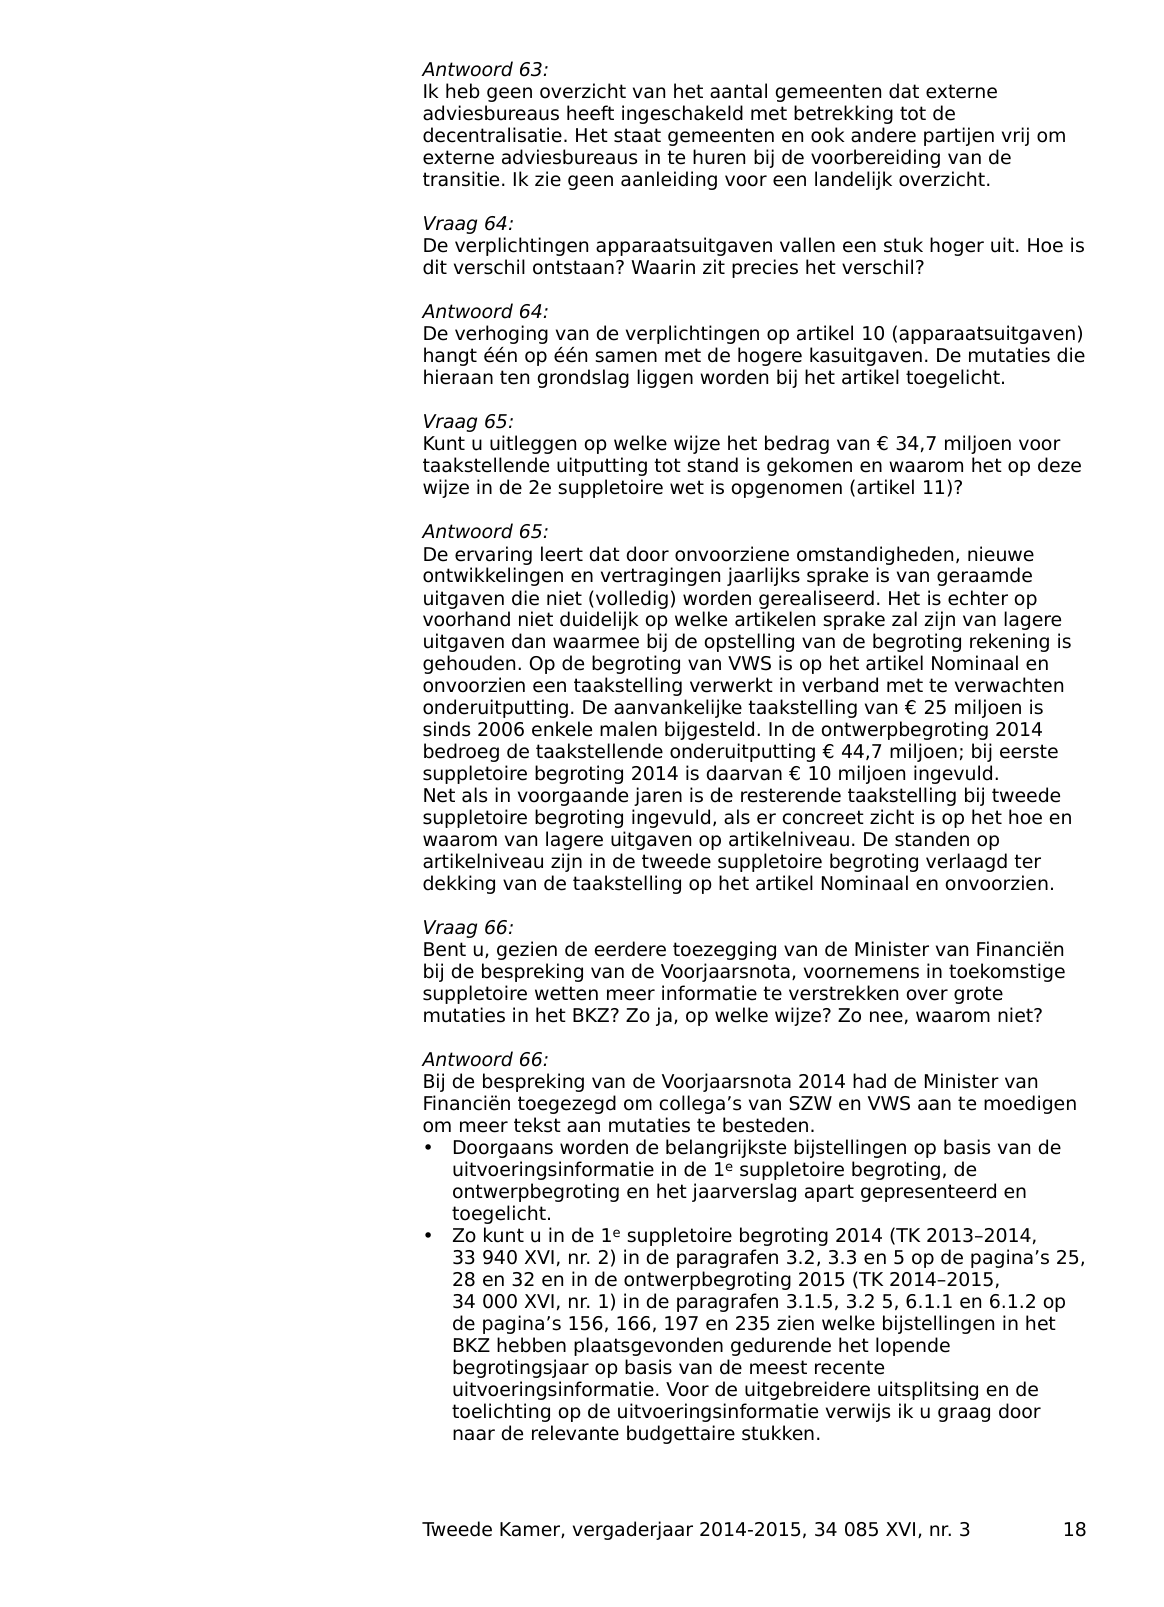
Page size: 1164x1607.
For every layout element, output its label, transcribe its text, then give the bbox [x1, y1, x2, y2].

text Ik heb geen overzicht van het aantal gemeenten dat externe adviesbureaus heeft ingeschakeld met betrekking tot de decentralisatie. Het staat gemeenten en ook andere partijen vrij om externe adviesbureaus in te huren bij de voorbereiding van de transitie. Ik zie geen aanleiding voor een landelijk overzicht. [422, 81, 1087, 191]
text • Doorgaans worden de belangrijkste bijstellingen op basis van de uitvoeringsinformatie in de 1e suppletoire begroting, de ontwerpbegroting en het jaarverslag apart gepresenteerd en toegelicht. [422, 1137, 1087, 1225]
text Antwoord 63: [422, 59, 1087, 81]
text Bent u, gezien de eerdere toezegging van de Minister van Financiën bij de bespreking van de Voorjaarsnota, voornemens in toekomstige suppletoire wetten meer informatie te verstrekken over grote mutaties in het BKZ? Zo ja, op welke wijze? Zo nee, waarom niet? [422, 939, 1087, 1027]
text Antwoord 66: [422, 1049, 1087, 1071]
text De verhoging van de verplichtingen op artikel 10 (apparaatsuitgaven) hangt één op één samen met de hogere kasuitgaven. De mutaties die hieraan ten grondslag liggen worden bij het artikel toegelicht. [422, 323, 1087, 389]
text De ervaring leert dat door onvoorziene omstandigheden, nieuwe ontwikkelingen en vertragingen jaarlijks sprake is van geraamde uitgaven die niet (volledig) worden gerealiseerd. Het is echter op voorhand niet duidelijk op welke artikelen sprake zal zijn van lagere uitgaven dan waarmee bij de opstelling van de begroting rekening is gehouden. Op de begroting van VWS is op het artikel Nominaal en onvoorzien een taakstelling verwerkt in verband met te verwachten onderuitputting. De aanvankelijke taakstelling van € 25 miljoen is sinds 2006 enkele malen bijgesteld. In de ontwerpbegroting 2014 bedroeg de taakstellende onderuitputting € 44,7 miljoen; bij eerste suppletoire begroting 2014 is daarvan € 10 miljoen ingevuld. [422, 543, 1087, 785]
text Net als in voorgaande jaren is de resterende taakstelling bij tweede suppletoire begroting ingevuld, als er concreet zicht is op het hoe en waarom van lagere uitgaven op artikelniveau. De standen op artikelniveau zijn in de tweede suppletoire begroting verlaagd ter dekking van de taakstelling op het artikel Nominaal en onvoorzien. [422, 785, 1087, 895]
text Vraag 65: [422, 411, 1087, 433]
text De verplichtingen apparaatsuitgaven vallen een stuk hoger uit. Hoe is dit verschil ontstaan? Waarin zit precies het verschil? [422, 235, 1087, 279]
text Kunt u uitleggen op welke wijze het bedrag van € 34,7 miljoen voor taakstellende uitputting tot stand is gekomen en waarom het op deze wijze in de 2e suppletoire wet is opgenomen (artikel 11)? [422, 433, 1087, 499]
text Bij de bespreking van de Voorjaarsnota 2014 had de Minister van Financiën toegezegd om collega’s van SZW en VWS aan te moedigen om meer tekst aan mutaties te besteden. [422, 1071, 1087, 1137]
text Vraag 66: [422, 917, 1087, 939]
text Vraag 64: [422, 213, 1087, 235]
text Antwoord 64: [422, 301, 1087, 323]
text • Zo kunt u in de 1e suppletoire begroting 2014 (TK 2013–2014, 33 940 XVI, nr. 2) in de paragrafen 3.2, 3.3 en 5 op de pagina’s 25, 28 en 32 en in de ontwerpbegroting 2015 (TK 2014–2015, 34 000 XVI, nr. 1) in de paragrafen 3.1.5, 3.2 5, 6.1.1 en 6.1.2 op de pagina’s 156, 166, 197 en 235 zien welke bijstellingen in het BKZ hebben plaatsgevonden gedurende het lopende begrotingsjaar op basis van de meest recente uitvoeringsinformatie. Voor de uitgebreidere uitsplitsing en de toelichting op de uitvoeringsinformatie verwijs ik u graag door naar de relevante budgettaire stukken. [422, 1225, 1087, 1445]
text Antwoord 65: [422, 521, 1087, 543]
